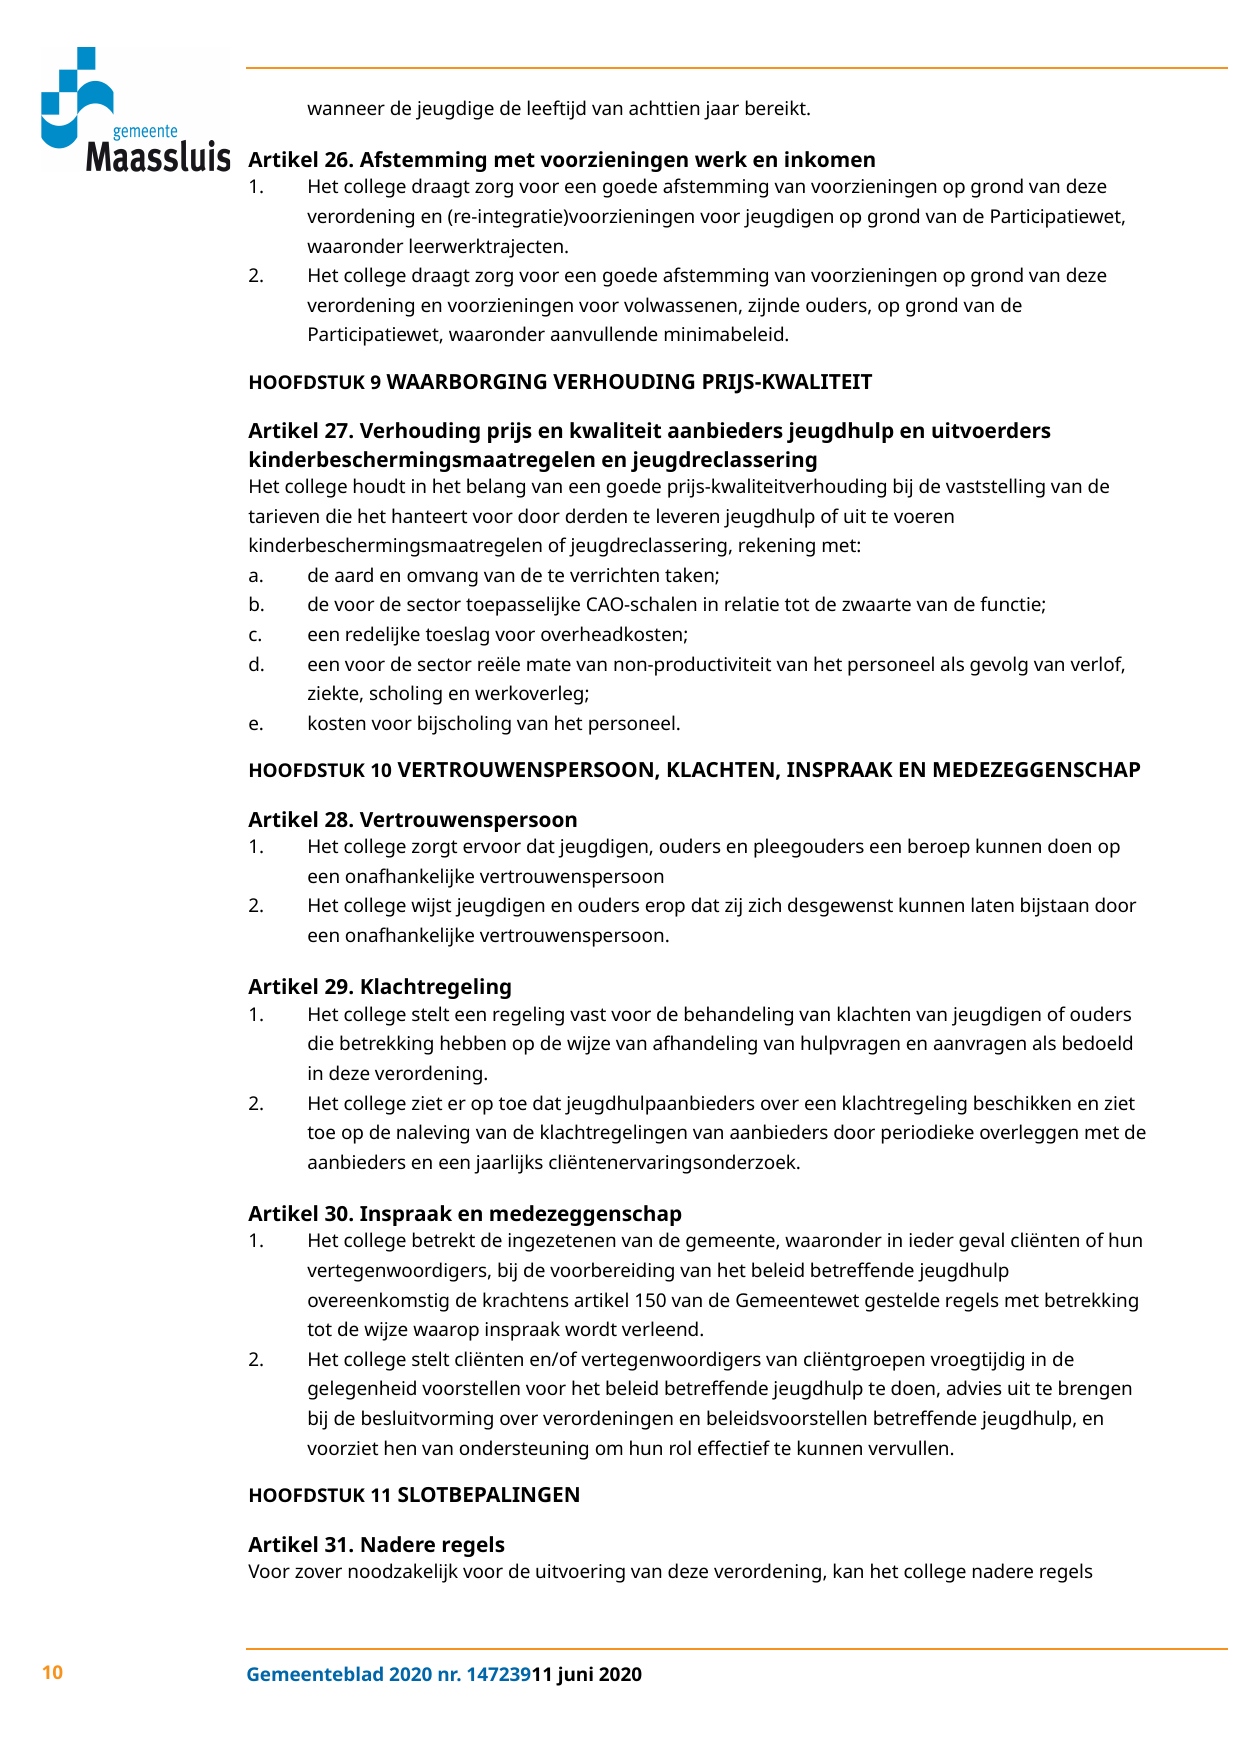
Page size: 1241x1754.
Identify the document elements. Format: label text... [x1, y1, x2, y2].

list een voor de sector reële mate van non-productiviteit van het personeel als gevolg van verlof, ziekte, scholing en werkoverleg; [248, 651, 1152, 706]
list Het college wijst jeugdigen en ouders erop dat zij zich desgewenst kunnen laten bijstaan door een onafhankelijke vertrouwenspersoon. [248, 892, 1152, 948]
list kosten voor bijscholing van het personeel. [248, 710, 1152, 736]
text Artikel 27. Verhouding prijs en kwaliteit aanbieders jeugdhulp en uitvoerders kinderbeschermingsmaatregelen en jeugdreclassering [248, 416, 1152, 473]
text Artikel 29. Klachtregeling [248, 972, 1152, 1001]
text Artikel 28. Vertrouwenspersoon [248, 805, 1152, 833]
list Het college draagt zorg voor een goede afstemming van voorzieningen op grond van deze verordening en voorzieningen voor volwassenen, zijnde ouders, op grond van de Participatiewet, waaronder aanvullende minimabeleid. [248, 262, 1152, 347]
text HOOFDSTUK 10 VERTROUWENSPERSOON, KLACHTEN, INSPRAAK EN MEDEZEGGENSCHAP [248, 756, 1152, 784]
picture [41, 47, 77, 92]
text Het college houdt in het belang van een goede prijs-kwaliteitverhouding bij de vaststelling van de tarieven die het hanteert voor door derden te leveren jeugdhulp of uit te voeren kinderbeschermingsmaatregelen of jeugdreclassering, rekening met: [248, 473, 1152, 558]
list Het college stelt cliënten en/of vertegenwoordigers van cliëntgroepen vroegtijdig in de gelegenheid voorstellen voor het beleid betreffende jeugdhulp te doen, advies uit te brengen bij de besluitvorming over verordeningen en beleidsvoorstellen betreffende jeugdhulp, en voorziet hen van ondersteuning om hun rol effectief te kunnen vervullen. [248, 1346, 1152, 1461]
list Het college ziet er op toe dat jeugdhulpaanbieders over een klachtregeling beschikken en ziet toe op de naleving van de klachtregelingen van aanbieders door periodieke overleggen met de aanbieders en een jaarlijks cliëntenervaringsonderzoek. [248, 1090, 1152, 1174]
list een redelijke toeslag voor overheadkosten; [248, 621, 1152, 647]
text HOOFDSTUK 9 WAARBORGING VERHOUDING PRIJS-KWALITEIT [248, 367, 1152, 396]
list Het college zorgt ervoor dat jeugdigen, ouders en pleegouders een beroep kunnen doen op een onafhankelijke vertrouwenspersoon [248, 833, 1152, 889]
list Het college draagt zorg voor een goede afstemming van voorzieningen op grond van deze verordening en (re-integratie)voorzieningen voor jeugdigen op grond van de Participatiewet, waaronder leerwerktrajecten. [248, 174, 1152, 258]
list wanneer de jeugdige de leeftijd van achttien jaar bereikt. [248, 95, 1152, 121]
text HOOFDSTUK 11 SLOTBEPALINGEN [248, 1480, 1152, 1509]
list de voor de sector toepasselijke CAO-schalen in relatie tot de zwaarte van de functie; [248, 592, 1152, 617]
picture [41, 47, 231, 172]
text Artikel 26. Afstemming met voorzieningen werk en inkomen [248, 145, 1152, 174]
list Het college betrekt de ingezetenen van de gemeente, waaronder in ieder geval cliënten of hun vertegenwoordigers, bij de voorbereiding van het beleid betreffende jeugdhulp overeenkomstig de krachtens artikel 150 van de Gemeentewet gestelde regels met betrekking tot de wijze waarop inspraak wordt verleend. [248, 1228, 1152, 1342]
list Het college stelt een regeling vast voor de behandeling van klachten van jeugdigen of ouders die betrekking hebben op de wijze van afhandeling van hulpvragen en aanvragen als bedoeld in deze verordening. [248, 1001, 1152, 1086]
text Voor zover noodzakelijk voor de uitvoering van deze verordening, kan het college nadere regels [248, 1558, 1152, 1584]
text Artikel 30. Inspraak en medezeggenschap [248, 1199, 1152, 1228]
list de aard en omvang van de te verrichten taken; [248, 562, 1152, 588]
text Artikel 31. Nadere regels [248, 1530, 1152, 1558]
